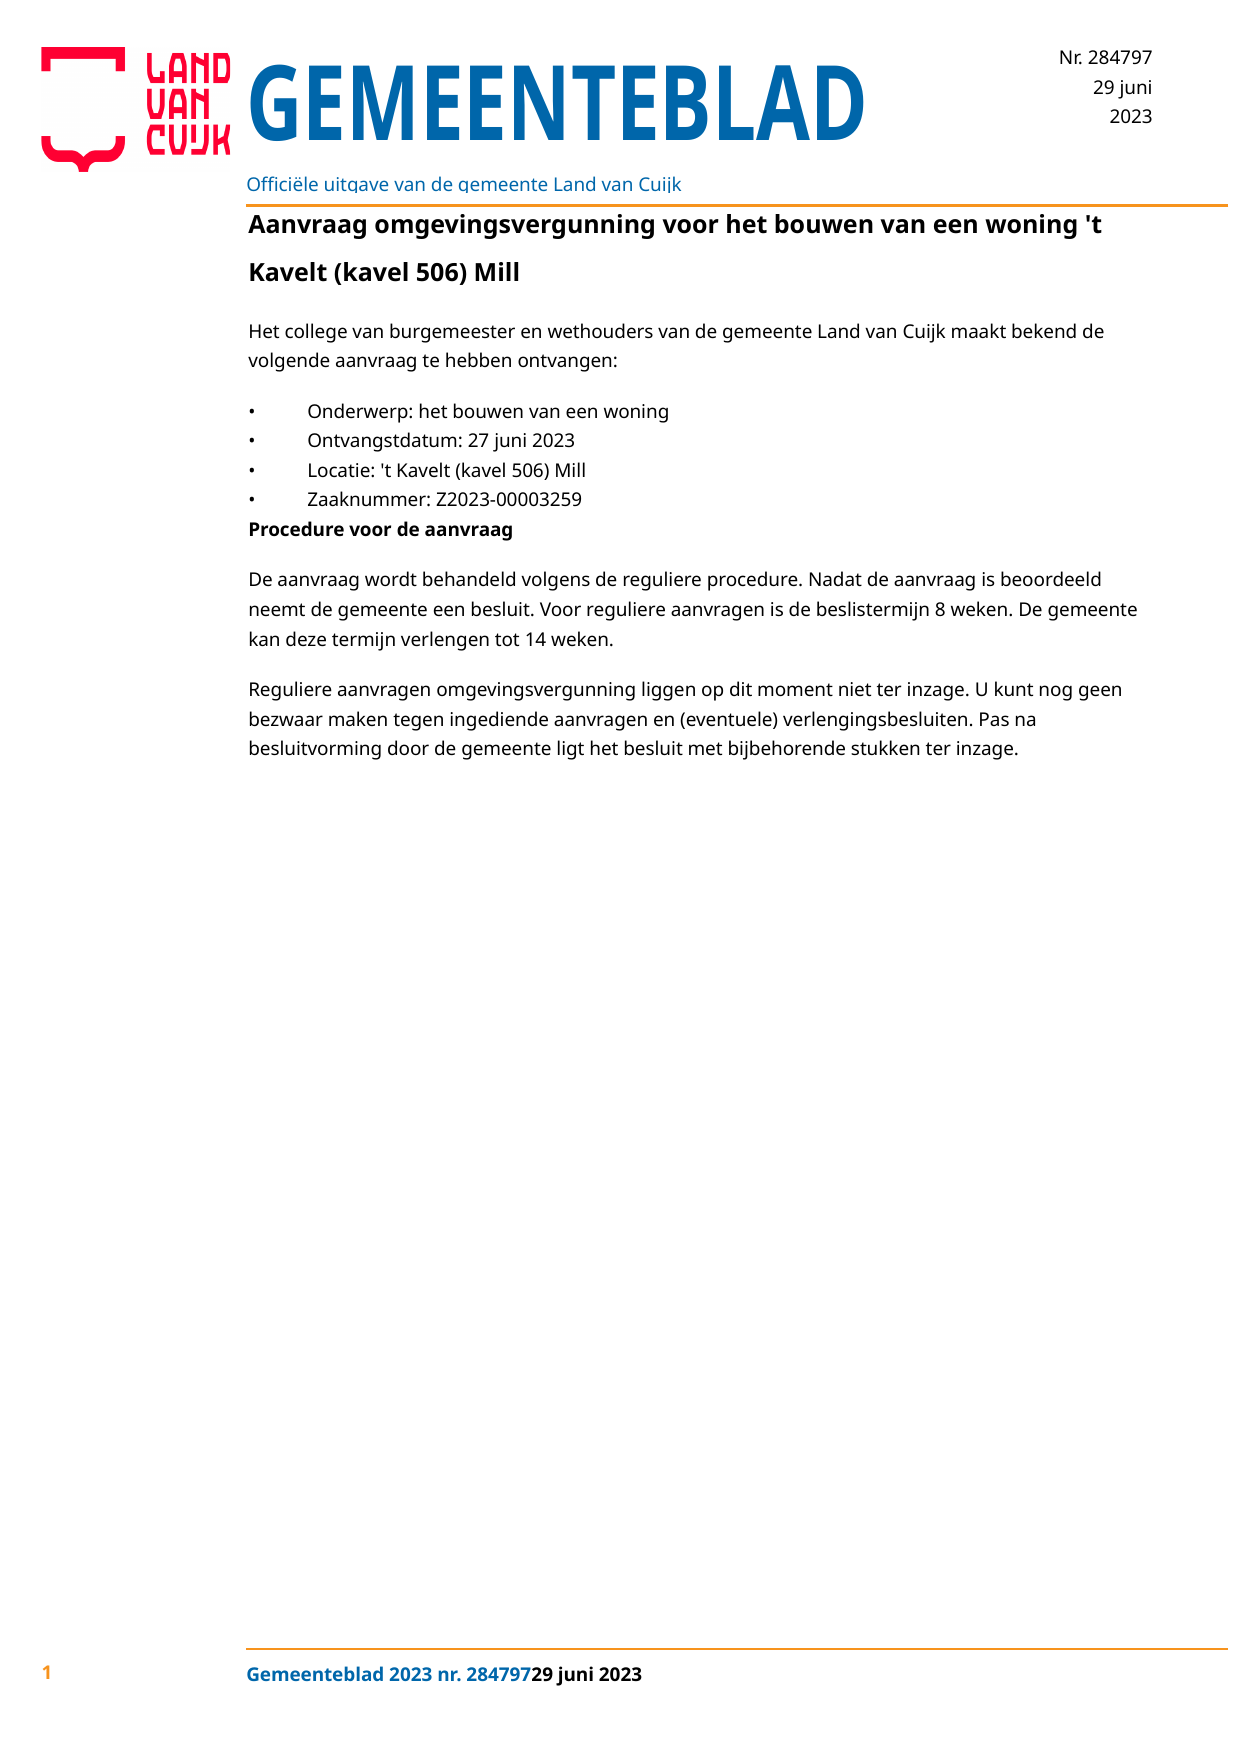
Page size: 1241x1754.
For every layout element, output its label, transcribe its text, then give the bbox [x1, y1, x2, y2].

text Procedure voor de aanvraag [248, 516, 1152, 542]
text De aanvraag wordt behandeld volgens de reguliere procedure. Nadat de aanvraag is beoordeeld neemt de gemeente een besluit. Voor reguliere aanvragen is de beslistermijn 8 weken. De gemeente kan deze termijn verlengen tot 14 weken. [248, 567, 1152, 652]
list Ontvangstdatum: 27 juni 2023 [248, 427, 1152, 453]
list Onderwerp: het bouwen van een woning [248, 398, 1152, 424]
text Reguliere aanvragen omgevingsvergunning liggen op dit moment niet ter inzage. U kunt nog geen bezwaar maken tegen ingediende aanvragen en (eventuele) verlengingsbesluiten. Pas na besluitvorming door de gemeente ligt het besluit met bijbehorende stukken ter inzage. [248, 676, 1152, 761]
text Het college van burgemeester en wethouders van de gemeente Land van Cuijk maakt bekend de volgende aanvraag te hebben ontvangen: [248, 318, 1152, 373]
list Zaaknummer: Z2023-00003259 [248, 487, 1152, 512]
text Aanvraag omgevingsvergunning voor het bouwen van een woning 't Kavelt (kavel 506) Mill [248, 207, 1152, 288]
list Locatie: 't Kavelt (kavel 506) Mill [248, 457, 1152, 483]
picture [41, 47, 231, 172]
